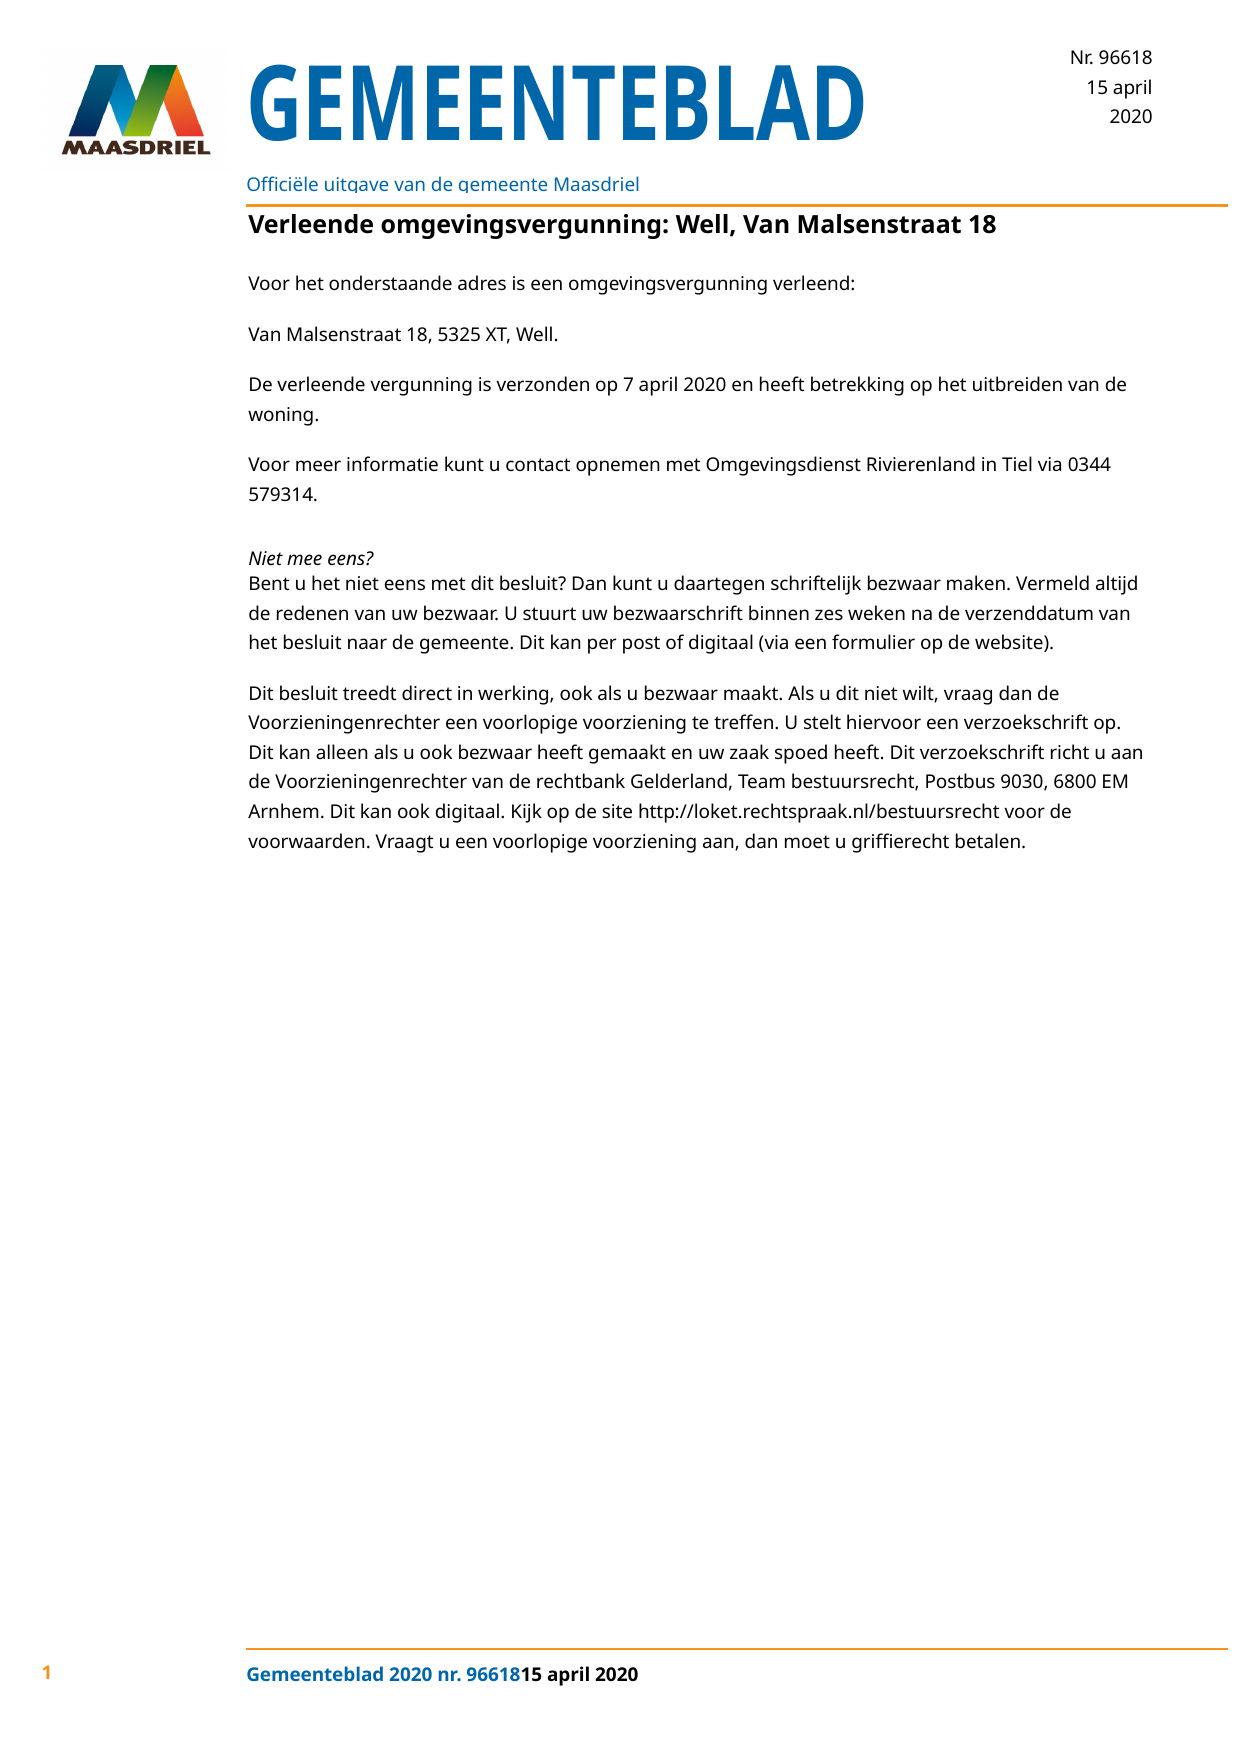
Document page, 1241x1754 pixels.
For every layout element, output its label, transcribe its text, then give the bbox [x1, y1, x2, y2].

text Van Malsenstraat 18, 5325 XT, Well. [248, 321, 1152, 346]
text Verleende omgevingsvergunning: Well, Van Malsenstraat 18 [248, 207, 1152, 241]
picture [41, 47, 231, 172]
text De verleende vergunning is verzonden op 7 april 2020 en heeft betrekking op het uitbreiden van de woning. [248, 371, 1152, 426]
text Niet mee eens? [248, 545, 1152, 570]
text Voor het onderstaande adres is een omgevingsvergunning verleend: [248, 270, 1152, 296]
text Bent u het niet eens met dit besluit? Dan kunt u daartegen schriftelijk bezwaar maken. Vermeld altijd de redenen van uw bezwaar. U stuurt uw bezwaarschrift binnen zes weken na de verzenddatum van het besluit naar de gemeente. Dit kan per post of digitaal (via een formulier op de website). [248, 570, 1152, 655]
text Dit besluit treedt direct in werking, ook als u bezwaar maakt. Als u dit niet wilt, vraag dan de Voorzieningenrechter een voorlopige voorziening te treffen. U stelt hiervoor een verzoekschrift op. Dit kan alleen als u ook bezwaar heeft gemaakt en uw zaak spoed heeft. Dit verzoekschrift richt u aan de Voorzieningenrechter van de rechtbank Gelderland, Team bestuursrecht, Postbus 9030, 6800 EM Arnhem. Dit kan ook digitaal. Kijk op de site http://loket.rechtspraak.nl/bestuursrecht voor de voorwaarden. Vraagt u een voorlopige voorziening aan, dan moet u griffierecht betalen. [248, 680, 1152, 854]
text Voor meer informatie kunt u contact opnemen met Omgevingsdienst Rivierenland in Tiel via 0344 579314. [248, 451, 1152, 506]
